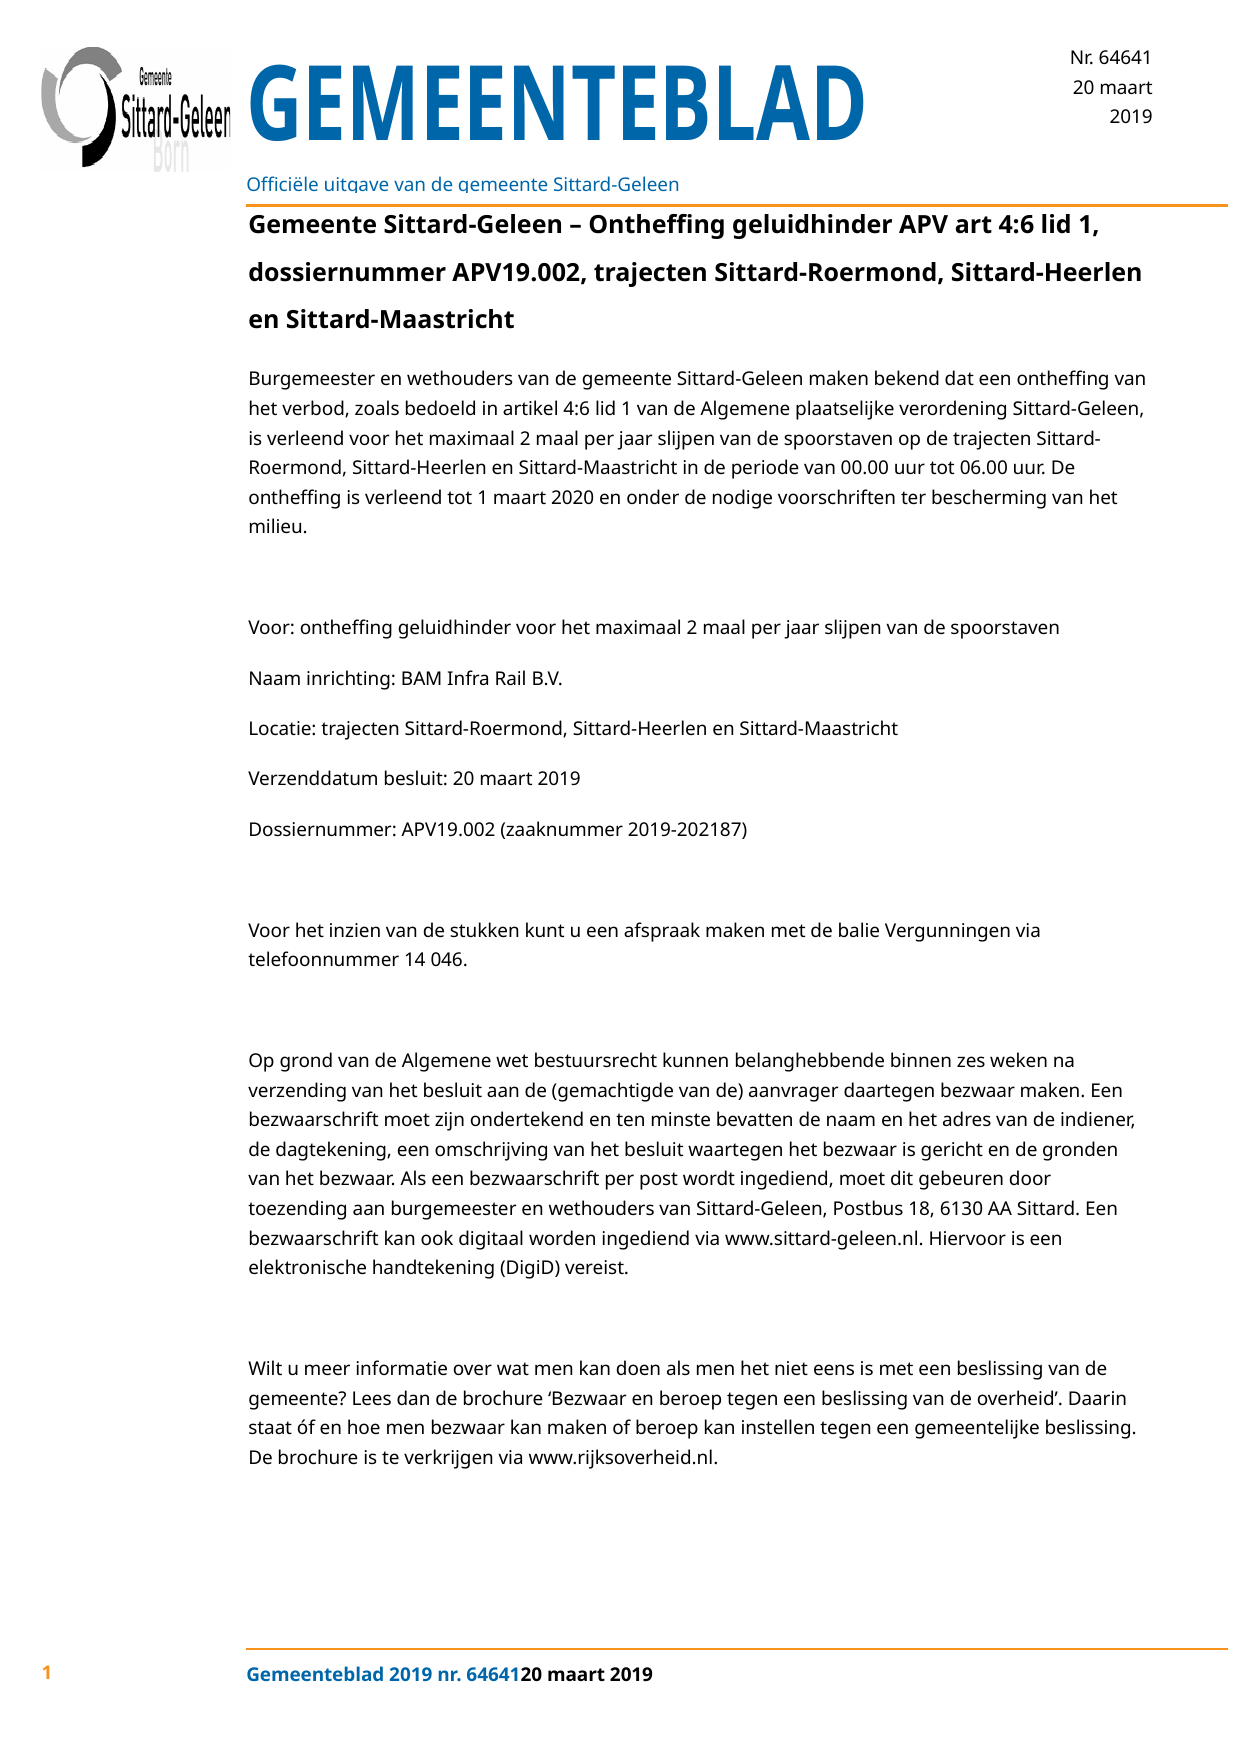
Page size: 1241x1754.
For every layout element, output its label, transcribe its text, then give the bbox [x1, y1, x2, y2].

text Gemeente Sittard-Geleen – Ontheffing geluidhinder APV art 4:6 lid 1, dossiernummer APV19.002, trajecten Sittard-Roermond, Sittard-Heerlen en Sittard-Maastricht [248, 207, 1152, 336]
picture [41, 47, 231, 172]
text Dossiernummer: APV19.002 (zaaknummer 2019-202187) [248, 816, 1152, 842]
text Naam inrichting: BAM Infra Rail B.V. [248, 665, 1152, 690]
text Wilt u meer informatie over wat men kan doen als men het niet eens is met een beslissing van de gemeente? Lees dan de brochure ‘Bezwaar en beroep tegen een beslissing van de overheid’. Daarin staat óf en hoe men bezwaar kan maken of beroep kan instellen tegen een gemeentelijke beslissing. De brochure is te verkrijgen via www.rijksoverheid.nl. [248, 1355, 1152, 1469]
text Locatie: trajecten Sittard-Roermond, Sittard-Heerlen en Sittard-Maastricht [248, 715, 1152, 741]
text Verzenddatum besluit: 20 maart 2019 [248, 766, 1152, 791]
text Burgemeester en wethouders van de gemeente Sittard-Geleen maken bekend dat een ontheffing van het verbod, zoals bedoeld in artikel 4:6 lid 1 van de Algemene plaatselijke verordening Sittard-Geleen, is verleend voor het maximaal 2 maal per jaar slijpen van de spoorstaven op de trajecten Sittard-Roermond, Sittard-Heerlen en Sittard-Maastricht in de periode van 00.00 uur tot 06.00 uur. De ontheffing is verleend tot 1 maart 2020 en onder de nodige voorschriften ter bescherming van het milieu. [248, 366, 1152, 539]
text Op grond van de Algemene wet bestuursrecht kunnen belanghebbende binnen zes weken na verzending van het besluit aan de (gemachtigde van de) aanvrager daartegen bezwaar maken. Een bezwaarschrift moet zijn ondertekend en ten minste bevatten de naam en het adres van de indiener, de dagtekening, een omschrijving van het besluit waartegen het bezwaar is gericht en de gronden van het bezwaar. Als een bezwaarschrift per post wordt ingediend, moet dit gebeuren door toezending aan burgemeester en wethouders van Sittard-Geleen, Postbus 18, 6130 AA Sittard. Een bezwaarschrift kan ook digitaal worden ingediend via www.sittard-geleen.nl. Hiervoor is een elektronische handtekening (DigiD) vereist. [248, 1047, 1152, 1280]
text Voor het inzien van de stukken kunt u een afspraak maken met de balie Vergunningen via telefoonnummer 14 046. [248, 917, 1152, 972]
text Voor: ontheffing geluidhinder voor het maximaal 2 maal per jaar slijpen van de spoorstaven [248, 614, 1152, 640]
